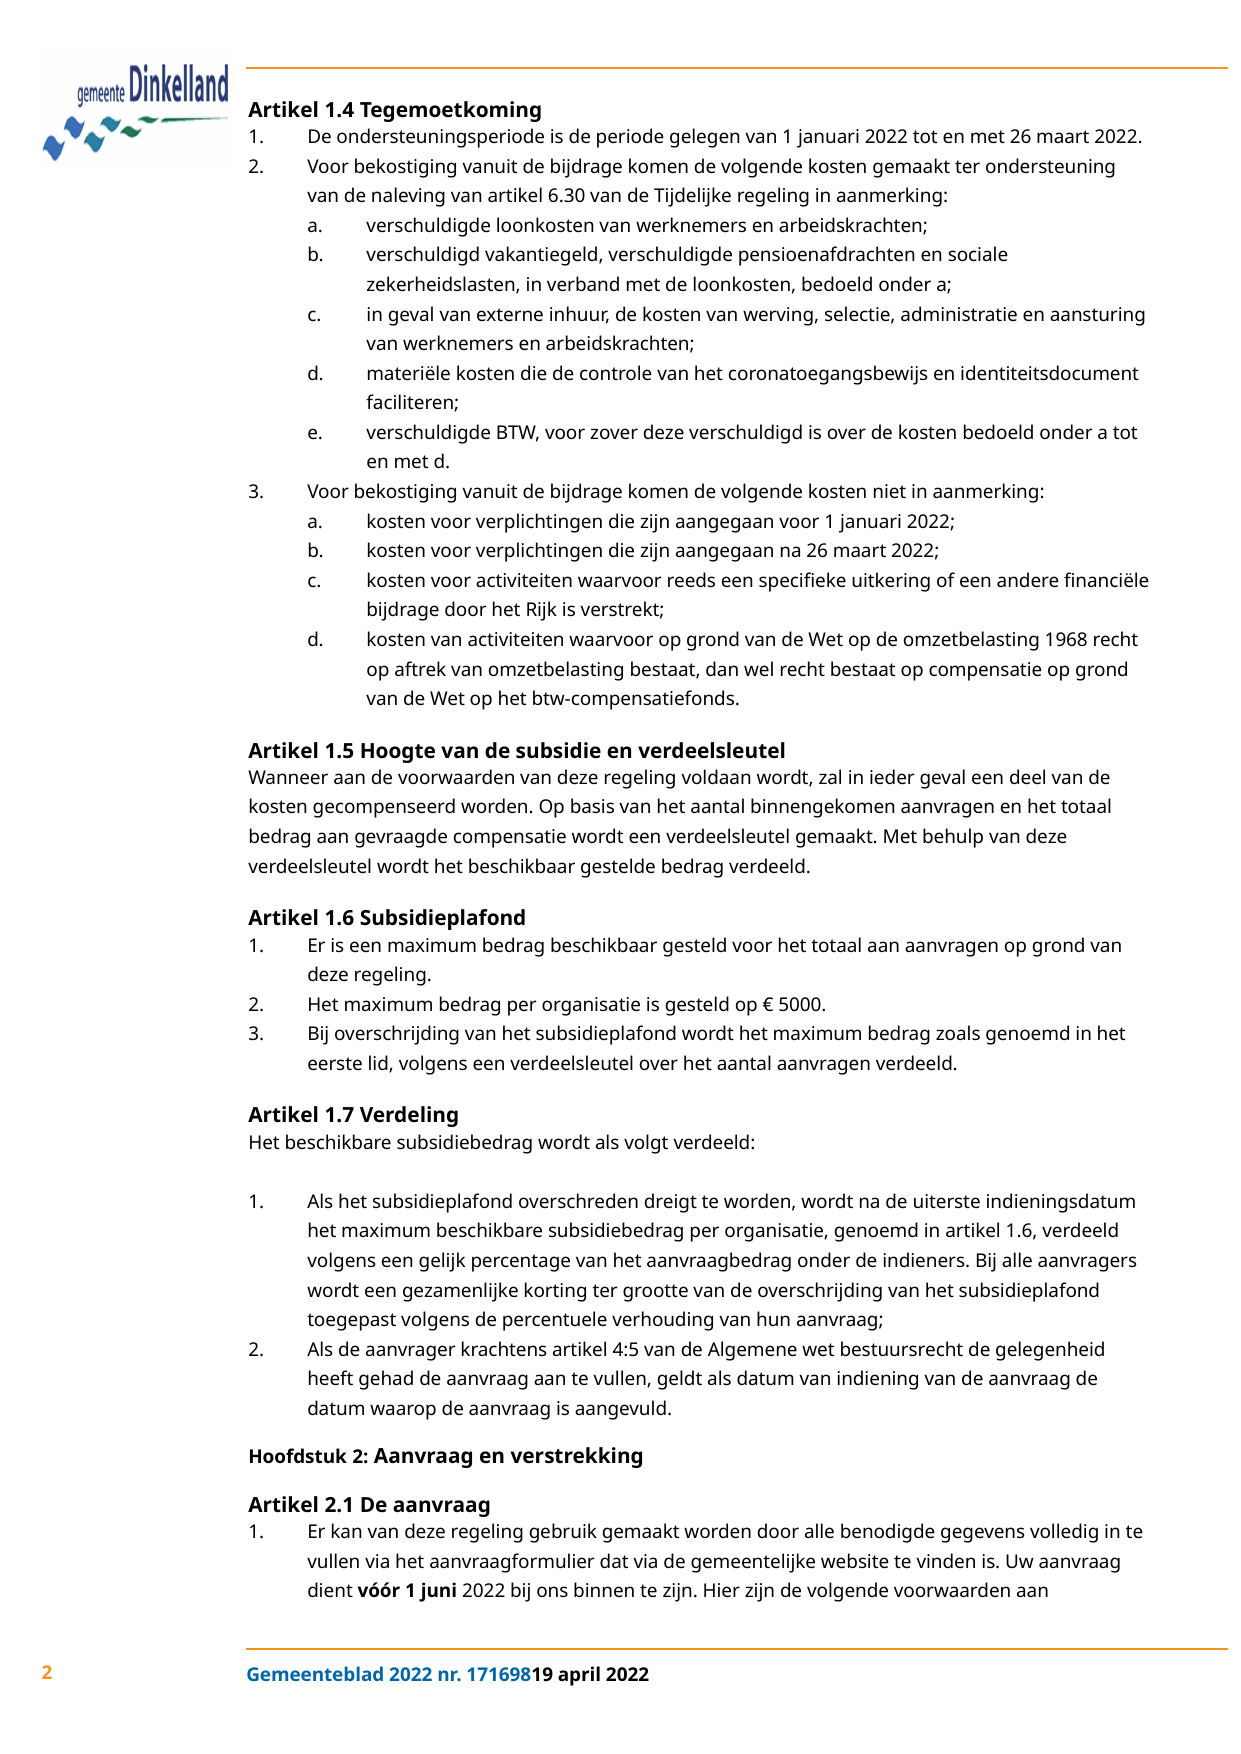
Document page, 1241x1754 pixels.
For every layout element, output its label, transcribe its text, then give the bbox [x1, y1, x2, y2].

list kosten voor verplichtingen die zijn aangegaan voor 1 januari 2022; [307, 508, 1152, 533]
list Als het subsidieplafond overschreden dreigt te worden, wordt na de uiterste indieningsdatum het maximum beschikbare subsidiebedrag per organisatie, genoemd in artikel 1.6, verdeeld volgens een gelijk percentage van het aanvraagbedrag onder de indieners. Bij alle aanvragers wordt een gezamenlijke korting ter grootte van de overschrijding van het subsidieplafond toegepast volgens de percentuele verhouding van hun aanvraag; [248, 1188, 1152, 1332]
list Er kan van deze regeling gebruik gemaakt worden door alle benodigde gegevens volledig in te vullen via het aanvraagformulier dat via de gemeentelijke website te vinden is. Uw aanvraag dient vóór 1 juni 2022 bij ons binnen te zijn. Hier zijn de volgende voorwaarden aan [248, 1518, 1152, 1603]
text Wanneer aan de voorwaarden van deze regeling voldaan wordt, zal in ieder geval een deel van de kosten gecompenseerd worden. Op basis van het aantal binnengekomen aanvragen en het totaal bedrag aan gevraagde compensatie wordt een verdeelsleutel gemaakt. Met behulp van deze verdeelsleutel wordt het beschikbaar gestelde bedrag verdeeld. [248, 764, 1152, 879]
text Het beschikbare subsidiebedrag wordt als volgt verdeeld: [248, 1129, 1152, 1155]
list kosten voor verplichtingen die zijn aangegaan na 26 maart 2022; [307, 537, 1152, 563]
list De ondersteuningsperiode is de periode gelegen van 1 januari 2022 tot en met 26 maart 2022. [248, 123, 1152, 149]
text Artikel 1.6 Subsidieplafond [248, 903, 1152, 932]
text Artikel 1.7 Verdeling [248, 1101, 1152, 1129]
list Er is een maximum bedrag beschikbaar gesteld voor het totaal aan aanvragen op grond van deze regeling. [248, 932, 1152, 987]
list Als de aanvrager krachtens artikel 4:5 van de Algemene wet bestuursrecht de gelegenheid heeft gehad de aanvraag aan te vullen, geldt als datum van indiening van de aanvraag de datum waarop de aanvraag is aangevuld. [248, 1336, 1152, 1421]
list Voor bekostiging vanuit de bijdrage komen de volgende kosten niet in aanmerking: [248, 478, 1152, 504]
list materiële kosten die de controle van het coronatoegangsbewijs en identiteitsdocument faciliteren; [307, 360, 1152, 415]
text Artikel 2.1 De aanvraag [248, 1490, 1152, 1518]
list verschuldigde BTW, voor zover deze verschuldigd is over de kosten bedoeld onder a tot en met d. [307, 419, 1152, 474]
text Artikel 1.4 Tegemoetkoming [248, 95, 1152, 123]
picture [41, 47, 231, 172]
text Hoofdstuk 2: Aanvraag en verstrekking [248, 1441, 1152, 1469]
list verschuldigd vakantiegeld, verschuldigde pensioenafdrachten en sociale zekerheidslasten, in verband met de loonkosten, bedoeld onder a; [307, 242, 1152, 297]
list in geval van externe inhuur, de kosten van werving, selectie, administratie en aansturing van werknemers en arbeidskrachten; [307, 301, 1152, 356]
list Het maximum bedrag per organisatie is gesteld op € 5000. [248, 991, 1152, 1017]
list Voor bekostiging vanuit de bijdrage komen de volgende kosten gemaakt ter ondersteuning van de naleving van artikel 6.30 van de Tijdelijke regeling in aanmerking: [248, 153, 1152, 208]
list Bij overschrijding van het subsidieplafond wordt het maximum bedrag zoals genoemd in het eerste lid, volgens een verdeelsleutel over het aantal aanvragen verdeeld. [248, 1021, 1152, 1076]
list kosten van activiteiten waarvoor op grond van de Wet op de omzetbelasting 1968 recht op aftrek van omzetbelasting bestaat, dan wel recht bestaat op compensatie op grond van de Wet op het btw-compensatiefonds. [307, 626, 1152, 711]
text Artikel 1.5 Hoogte van de subsidie en verdeelsleutel [248, 736, 1152, 764]
list verschuldigde loonkosten van werknemers en arbeidskrachten; [307, 212, 1152, 238]
list kosten voor activiteiten waarvoor reeds een specifieke uitkering of een andere financiële bijdrage door het Rijk is verstrekt; [307, 567, 1152, 622]
